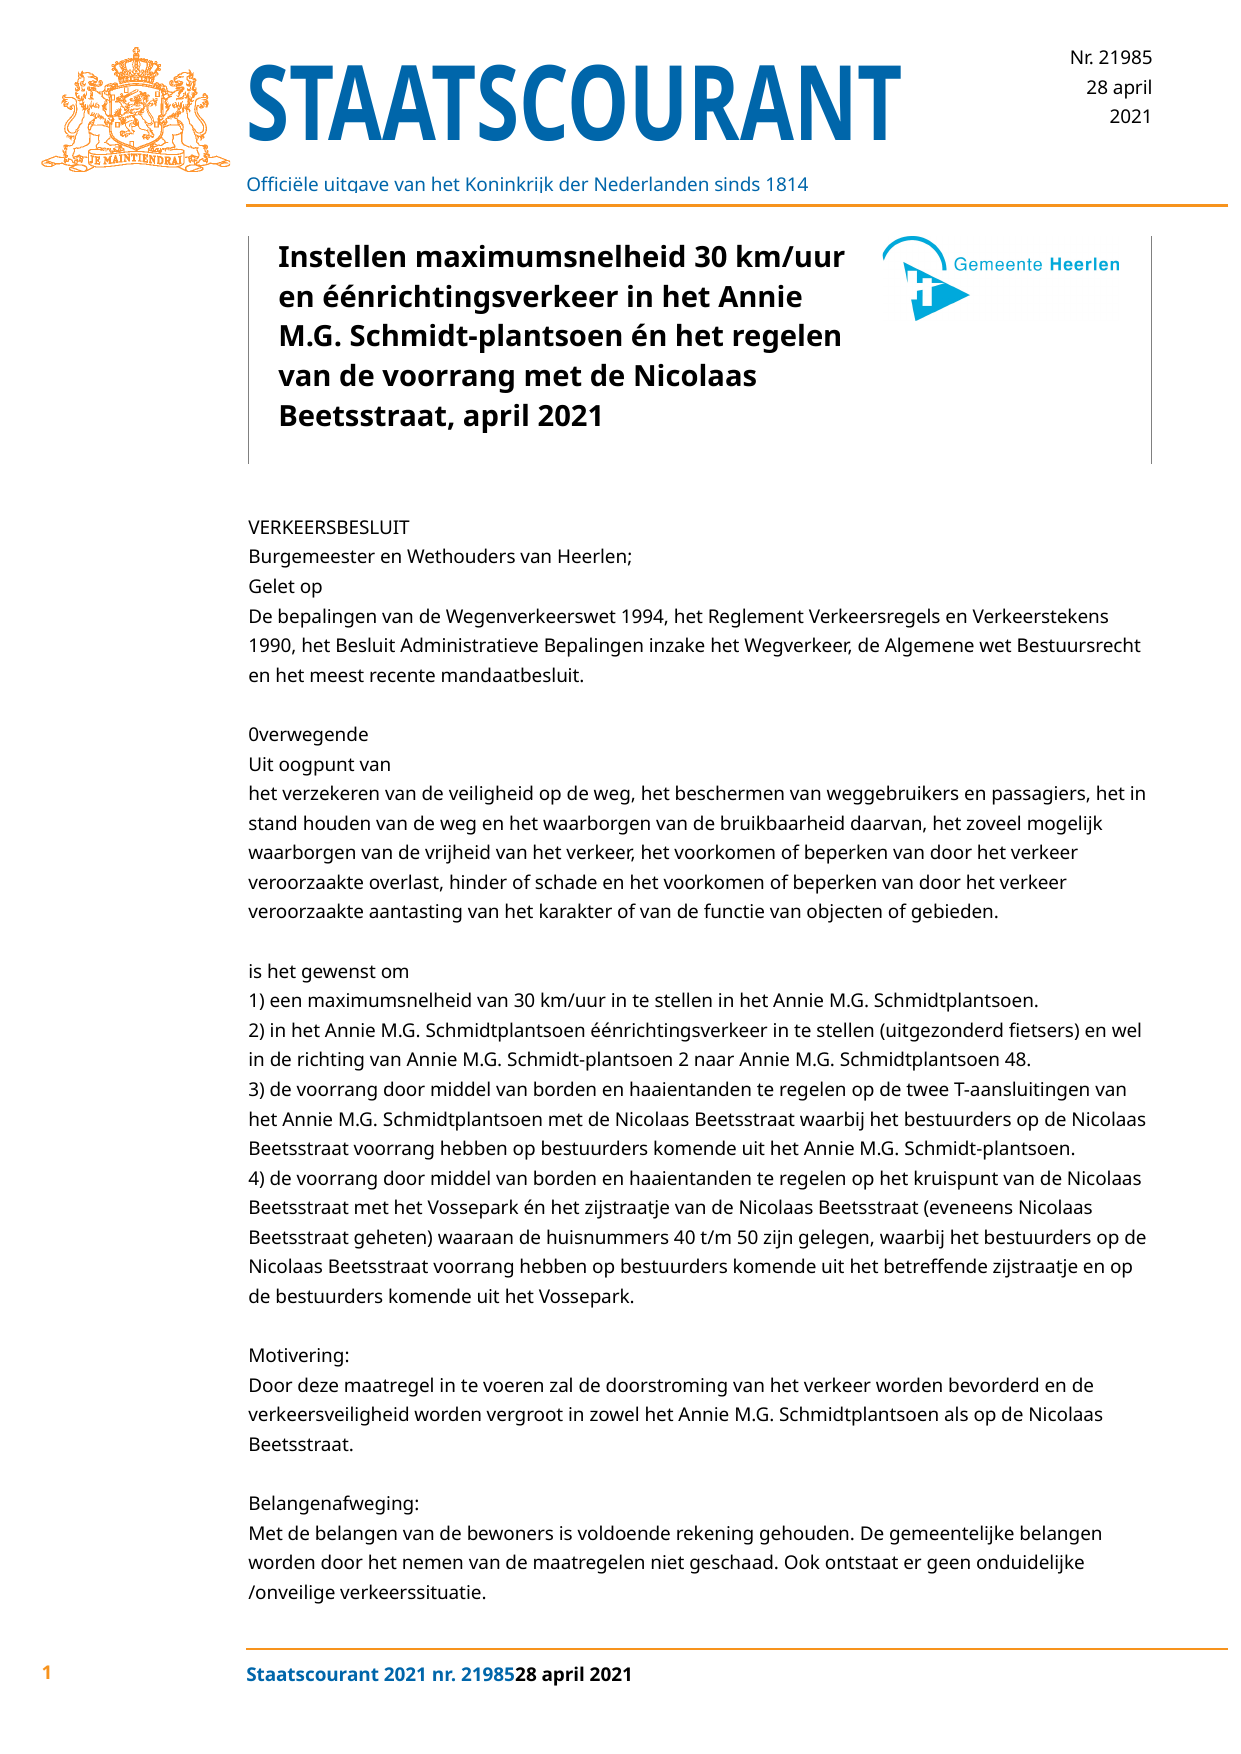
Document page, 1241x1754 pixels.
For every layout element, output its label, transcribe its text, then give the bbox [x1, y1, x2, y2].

text Motivering: [248, 1342, 1152, 1368]
table_header [850, 236, 1151, 464]
text het verzekeren van de veiligheid op de weg, het beschermen van weggebruikers en passagiers, het in stand houden van de weg en het waarborgen van de bruikbaarheid daarvan, het zoveel mogelijk waarborgen van de vrijheid van het verkeer, het voorkomen of beperken van door het verkeer veroorzaakte overlast, hinder of schade en het voorkomen of beperken van door het verkeer veroorzaakte aantasting van het karakter of van de functie van objecten of gebieden. [248, 780, 1152, 924]
table_header Instellen maximumsnelheid 30 km/uur en éénrichtingsverkeer in het Annie M.G. Schmidt-plantsoen én het regelen van de voorrang met de Nicolaas Beetsstraat, april 2021 [249, 236, 850, 464]
text 1) een maximumsnelheid van 30 km/uur in te stellen in het Annie M.G. Schmidtplantsoen. [248, 987, 1152, 1013]
text Belangenafweging: [248, 1490, 1152, 1516]
text 3) de voorrang door middel van borden en haaientanden te regelen op de twee T-aansluitingen van het Annie M.G. Schmidtplantsoen met de Nicolaas Beetsstraat waarbij het bestuurders op de Nicolaas Beetsstraat voorrang hebben op bestuurders komende uit het Annie M.G. Schmidt-plantsoen. [248, 1076, 1152, 1161]
text Gelet op [248, 573, 1152, 599]
text Burgemeester en Wethouders van Heerlen; [248, 544, 1152, 569]
picture [882, 236, 1119, 321]
text Uit oogpunt van [248, 751, 1152, 776]
text De bepalingen van de Wegenverkeerswet 1994, het Reglement Verkeersregels en Verkeerstekens 1990, het Besluit Administratieve Bepalingen inzake het Wegverkeer, de Algemene wet Bestuursrecht en het meest recente mandaatbesluit. [248, 603, 1152, 688]
text 4) de voorrang door middel van borden en haaientanden te regelen op het kruispunt van de Nicolaas Beetsstraat met het Vossepark én het zijstraatje van de Nicolaas Beetsstraat (eveneens Nicolaas Beetsstraat geheten) waaraan de huisnummers 40 t/m 50 zijn gelegen, waarbij het bestuurders op de Nicolaas Beetsstraat voorrang hebben op bestuurders komende uit het betreffende zijstraatje en op de bestuurders komende uit het Vossepark. [248, 1165, 1152, 1309]
picture [882, 236, 903, 252]
text 0verwegende [248, 721, 1152, 747]
text 2) in het Annie M.G. Schmidtplantsoen éénrichtingsverkeer in te stellen (uitgezonderd fietsers) en wel in de richting van Annie M.G. Schmidt-plantsoen 2 naar Annie M.G. Schmidtplantsoen 48. [248, 1017, 1152, 1072]
picture [41, 47, 231, 172]
text is het gewenst om [248, 958, 1152, 983]
text Met de belangen van de bewoners is voldoende rekening gehouden. De gemeentelijke belangen worden door het nemen van de maatregelen niet geschaad. Ook ontstaat er geen onduidelijke /onveilige verkeerssituatie. [248, 1520, 1152, 1605]
text VERKEERSBESLUIT [248, 514, 1152, 540]
text Door deze maatregel in te voeren zal de doorstroming van het verkeer worden bevorderd en de verkeersveiligheid worden vergroot in zowel het Annie M.G. Schmidtplantsoen als op de Nicolaas Beetsstraat. [248, 1372, 1152, 1457]
